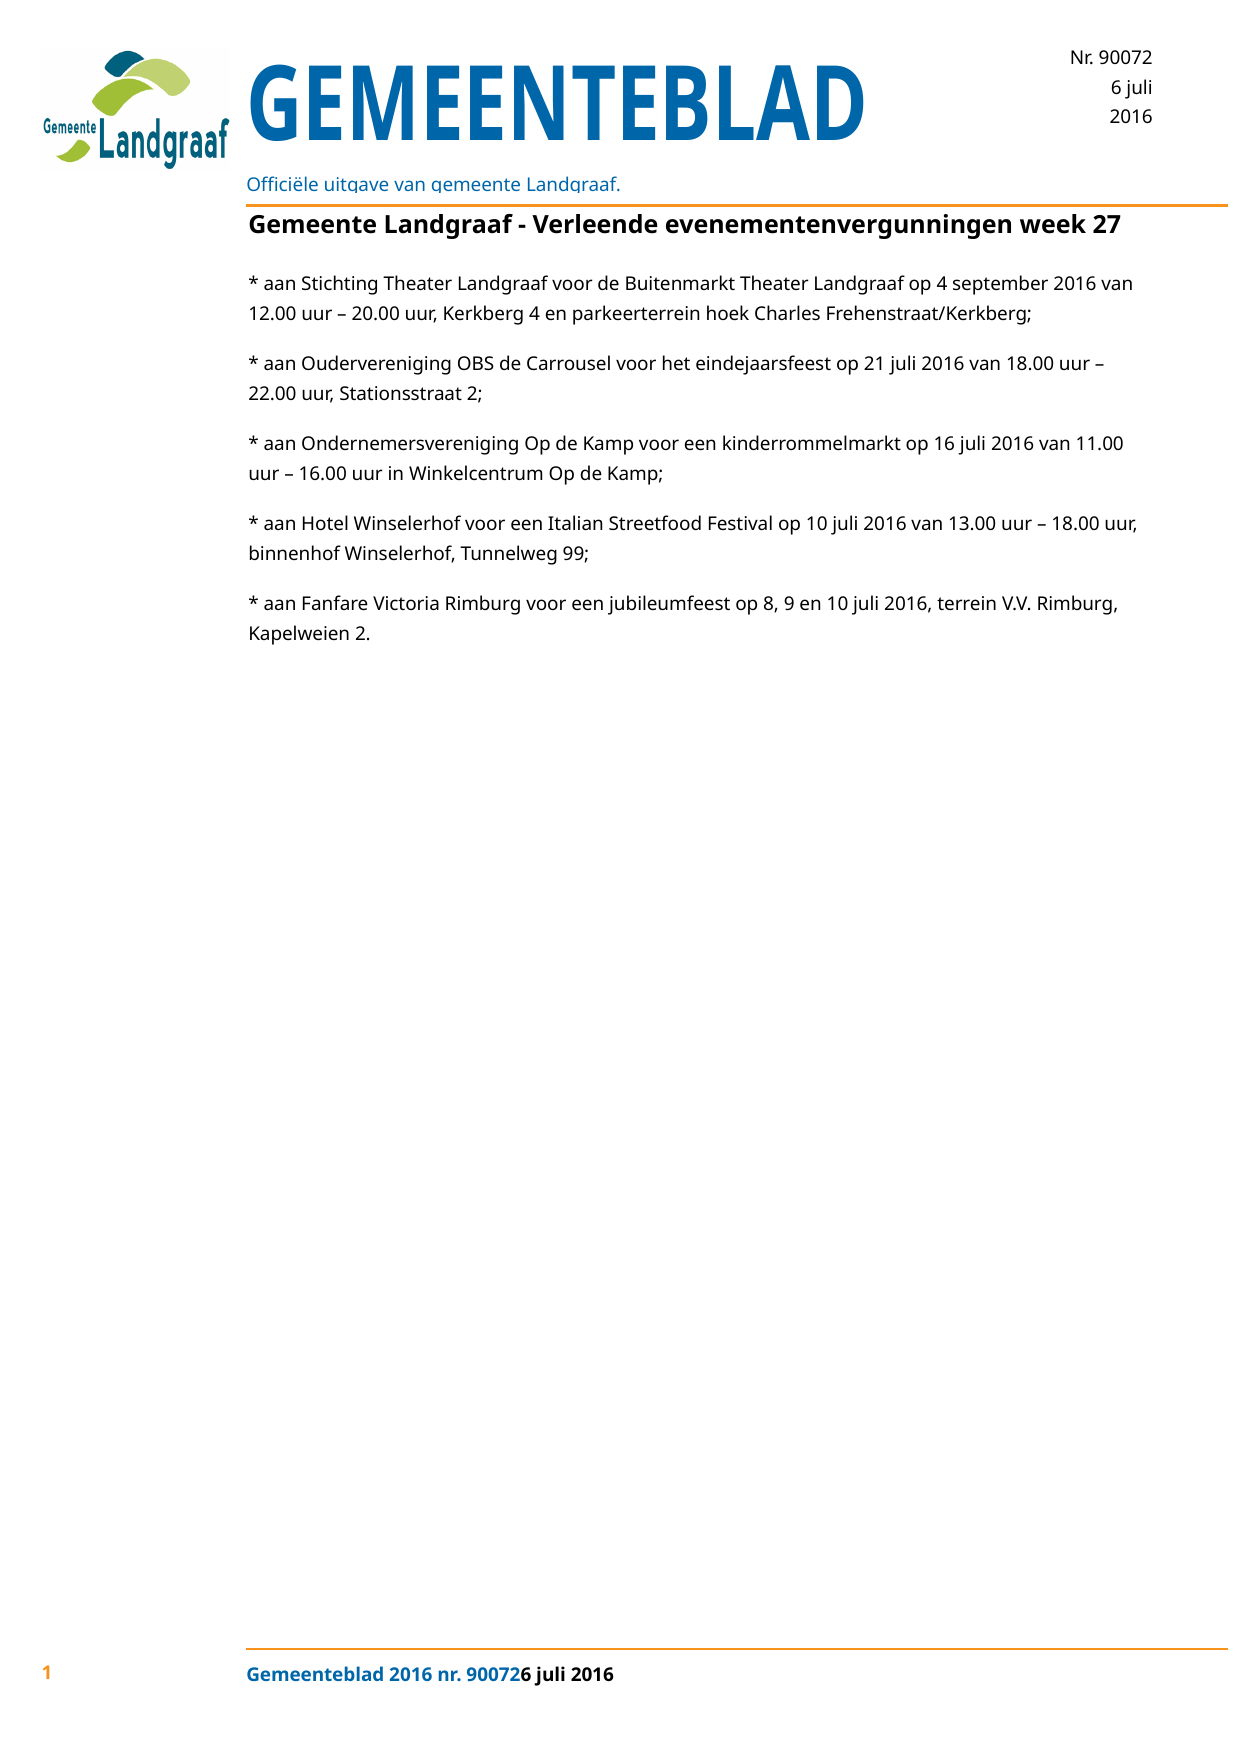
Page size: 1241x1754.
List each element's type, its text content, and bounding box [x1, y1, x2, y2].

text Gemeente Landgraaf - Verleende evenementenvergunningen week 27 [248, 207, 1152, 241]
text * aan Stichting Theater Landgraaf voor de Buitenmarkt Theater Landgraaf op 4 september 2016 van 12.00 uur – 20.00 uur, Kerkberg 4 en parkeerterrein hoek Charles Frehenstraat/Kerkberg; [248, 270, 1152, 326]
picture [41, 47, 231, 172]
text * aan Fanfare Victoria Rimburg voor een jubileumfeest op 8, 9 en 10 juli 2016, terrein V.V. Rimburg, Kapelweien 2. [248, 590, 1152, 646]
text * aan Ondernemersvereniging Op de Kamp voor een kinderrommelmarkt op 16 juli 2016 van 11.00 uur – 16.00 uur in Winkelcentrum Op de Kamp; [248, 430, 1152, 486]
text * aan Hotel Winselerhof voor een Italian Streetfood Festival op 10 juli 2016 van 13.00 uur – 18.00 uur, binnenhof Winselerhof, Tunnelweg 99; [248, 510, 1152, 566]
text * aan Oudervereniging OBS de Carrousel voor het eindejaarsfeest op 21 juli 2016 van 18.00 uur – 22.00 uur, Stationsstraat 2; [248, 350, 1152, 406]
